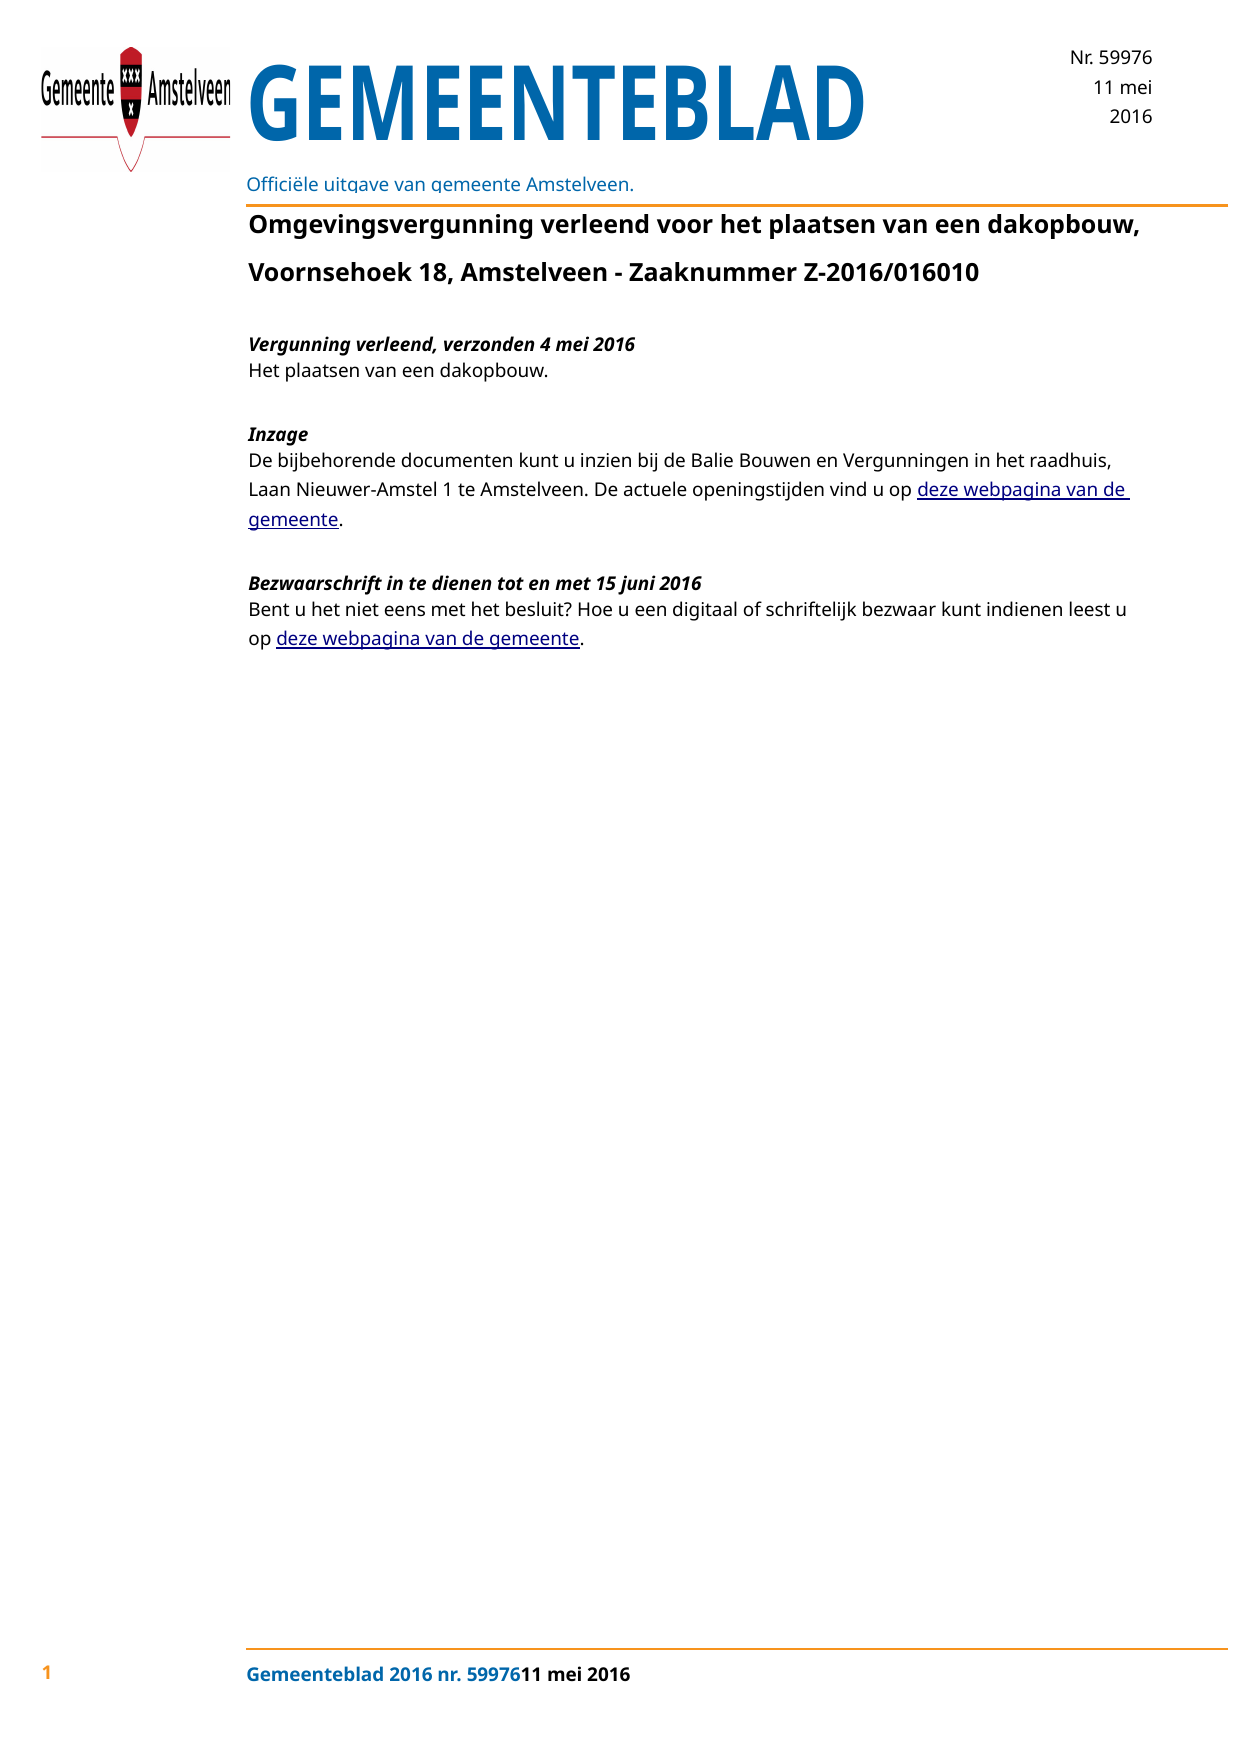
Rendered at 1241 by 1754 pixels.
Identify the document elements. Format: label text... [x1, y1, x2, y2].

text Vergunning verleend, verzonden 4 mei 2016 [248, 331, 1152, 357]
picture [41, 47, 231, 172]
text Omgevingsvergunning verleend voor het plaatsen van een dakopbouw, Voornsehoek 18, Amstelveen - Zaaknummer Z-2016/016010 [248, 207, 1152, 288]
text Inzage [248, 421, 1152, 447]
text Het plaatsen van een dakopbouw. [248, 357, 1152, 383]
text Bezwaarschrift in te dienen tot en met 15 juni 2016 [248, 570, 1152, 596]
text De bijbehorende documenten kunt u inzien bij de Balie Bouwen en Vergunningen in het raadhuis, Laan Nieuwer-Amstel 1 te Amstelveen. De actuele openingstijden vind u op deze webpagina van de gemeente. [248, 447, 1152, 532]
text Bent u het niet eens met het besluit? Hoe u een digitaal of schriftelijk bezwaar kunt indienen leest u op deze webpagina van de gemeente. [248, 596, 1152, 651]
